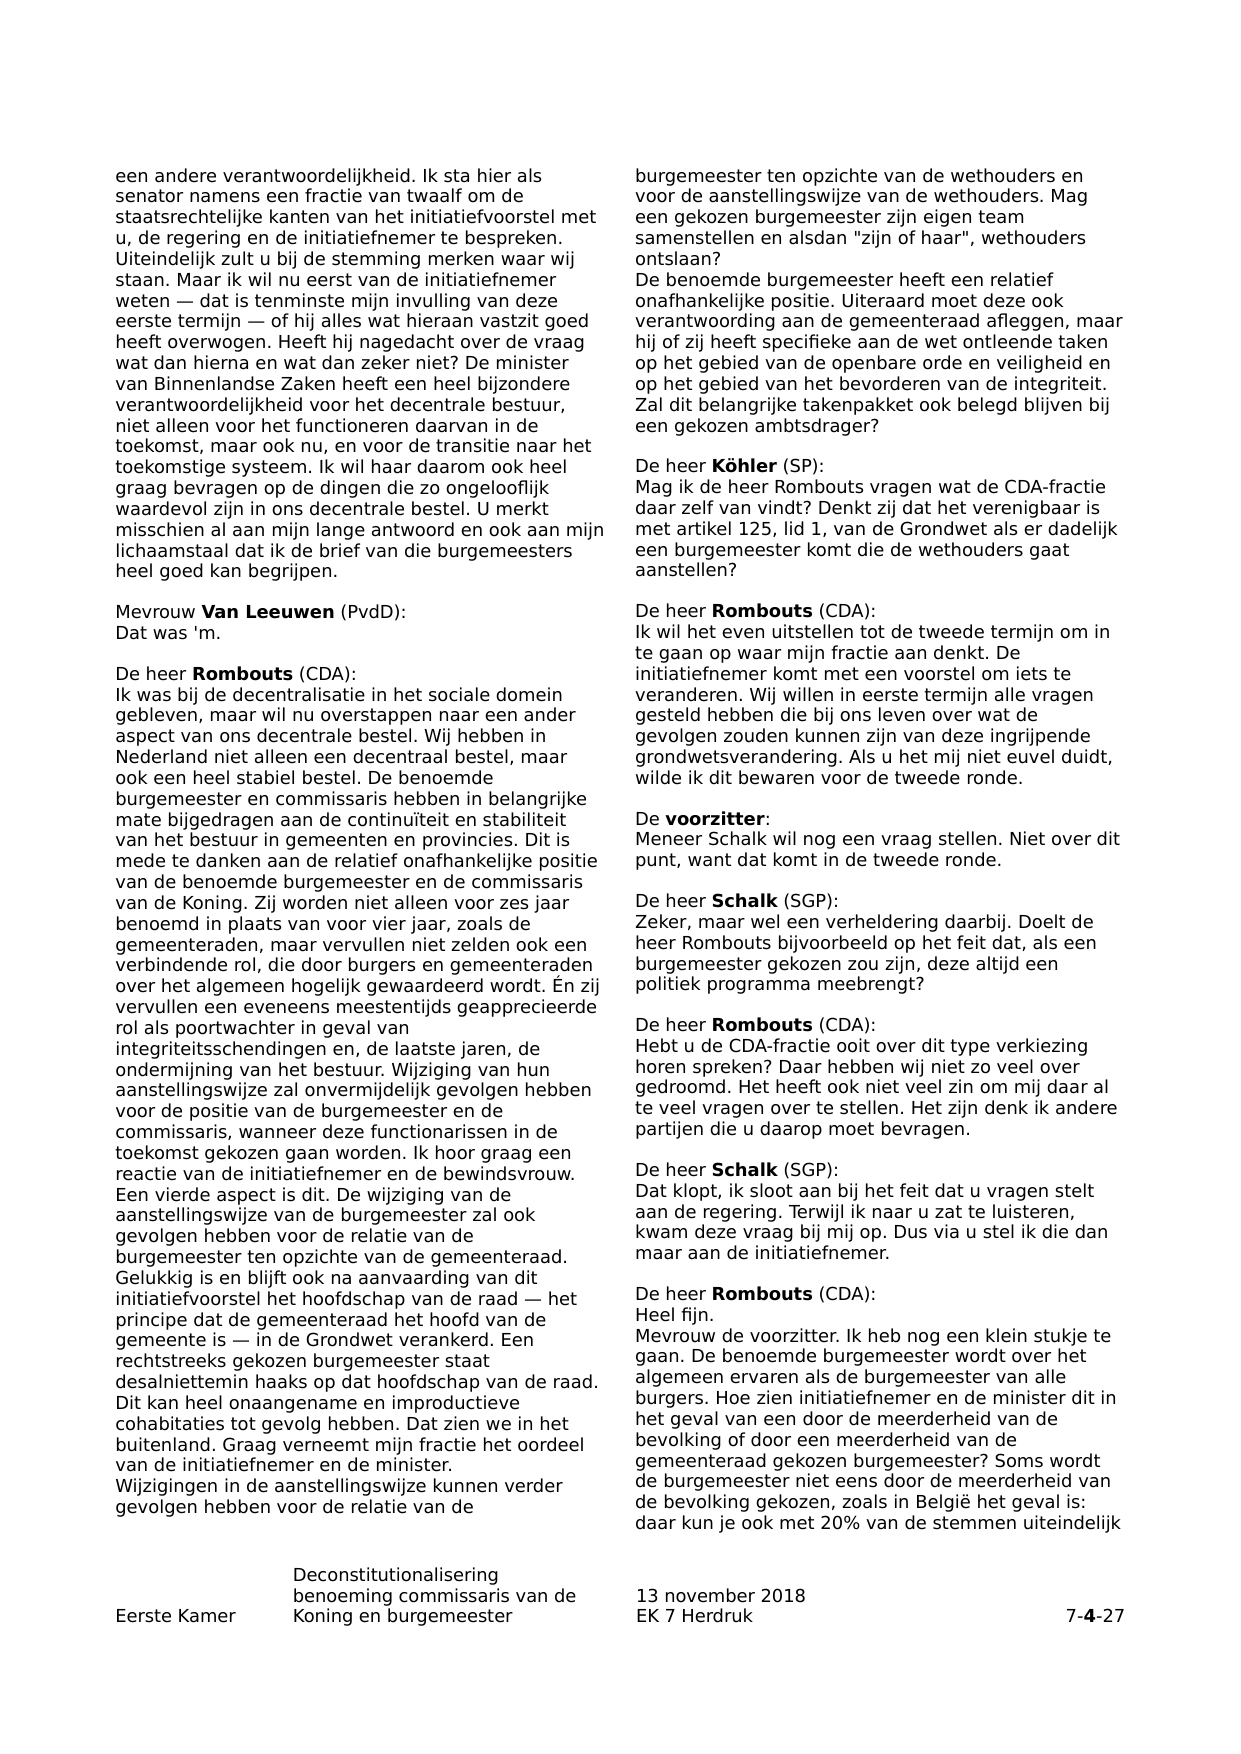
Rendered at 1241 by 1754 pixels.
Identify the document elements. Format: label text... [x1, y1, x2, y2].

text Mevrouw de voorzitter. Ik heb nog een klein stukje te gaan. De benoemde burgemeester wordt over het algemeen ervaren als de burgemeester van alle burgers. Hoe zien initiatiefnemer en de minister dit in het geval van een door de meerderheid van de bevolking of door een meerderheid van de gemeenteraad gekozen burgemeester? Soms wordt de burgemeester niet eens door de meerderheid van de bevolking gekozen, zoals in België het geval is: daar kun je ook met 20% van de stemmen uiteindelijk [635, 1325, 1125, 1534]
text De heer Schalk (SGP): [635, 1160, 1125, 1181]
text De heer Rombouts (CDA): [635, 1015, 1125, 1036]
text Wijzigingen in de aanstellingswijze kunnen verder gevolgen hebben voor de relatie van de [115, 1476, 605, 1518]
text De heer Köhler (SP): [635, 456, 1125, 477]
text Ik wil het even uitstellen tot de tweede termijn om in te gaan op waar mijn fractie aan denkt. De initiatiefnemer komt met een voorstel om iets te veranderen. Wij willen in eerste termijn alle vragen gesteld hebben die bij ons leven over wat de gevolgen zouden kunnen zijn van deze ingrijpende grondwetsverandering. Als u het mij niet euvel duidt, wilde ik dit bewaren voor de tweede ronde. [635, 622, 1125, 788]
text Ik was bij de decentralisatie in het sociale domein gebleven, maar wil nu overstappen naar een ander aspect van ons decentrale bestel. Wij hebben in Nederland niet alleen een decentraal bestel, maar ook een heel stabiel bestel. De benoemde burgemeester en commissaris hebben in belangrijke mate bijgedragen aan de continuïteit en stabiliteit van het bestuur in gemeenten en provincies. Dit is mede te danken aan de relatief onafhankelijke positie van de benoemde burgemeester en de commissaris van de Koning. Zij worden niet alleen voor zes jaar benoemd in plaats van voor vier jaar, zoals de gemeenteraden, maar vervullen niet zelden ook een verbindende rol, die door burgers en gemeenteraden over het algemeen hogelijk gewaardeerd wordt. Én zij vervullen een eveneens meestentijds geapprecieerde rol als poortwachter in geval van integriteitsschendingen en, de laatste jaren, de ondermijning van het bestuur. Wijziging van hun aanstellingswijze zal onvermijdelijk gevolgen hebben voor de positie van de burgemeester en de commissaris, wanneer deze functionarissen in de toekomst gekozen gaan worden. Ik hoor graag een reactie van de initiatiefnemer en de bewindsvrouw. [115, 684, 605, 1184]
text Hebt u de CDA-fractie ooit over dit type verkiezing horen spreken? Daar hebben wij niet zo veel over gedroomd. Het heeft ook niet veel zin om mij daar al te veel vragen over te stellen. Het zijn denk ik andere partijen die u daarop moet bevragen. [635, 1036, 1125, 1140]
text Dat klopt, ik sloot aan bij het feit dat u vragen stelt aan de regering. Terwijl ik naar u zat te luisteren, kwam deze vraag bij mij op. Dus via u stel ik die dan maar aan de initiatiefnemer. [635, 1181, 1125, 1264]
text De heer Rombouts (CDA): [635, 1284, 1125, 1304]
text De benoemde burgemeester heeft een relatief onafhankelijke positie. Uiteraard moet deze ook verantwoording aan de gemeenteraad afleggen, maar hij of zij heeft specifieke aan de wet ontleende taken op het gebied van de openbare orde en veiligheid en op het gebied van het bevorderen van de integriteit. Zal dit belangrijke takenpakket ook belegd blijven bij een gekozen ambtsdrager? [635, 269, 1125, 436]
text Meneer Schalk wil nog een vraag stellen. Niet over dit punt, want dat komt in de tweede ronde. [635, 829, 1125, 871]
text een andere verantwoordelijkheid. Ik sta hier als senator namens een fractie van twaalf om de staatsrechtelijke kanten van het initiatiefvoorstel met u, de regering en de initiatiefnemer te bespreken. Uiteindelijk zult u bij de stemming merken waar wij staan. Maar ik wil nu eerst van de initiatiefnemer weten — dat is tenminste mijn invulling van deze eerste termijn — of hij alles wat hieraan vastzit goed heeft overwogen. Heeft hij nagedacht over de vraag wat dan hierna en wat dan zeker niet? De minister van Binnenlandse Zaken heeft een heel bijzondere verantwoordelijkheid voor het decentrale bestuur, niet alleen voor het functioneren daarvan in de toekomst, maar ook nu, en voor de transitie naar het toekomstige systeem. Ik wil haar daarom ook heel graag bevragen op de dingen die zo ongelooflijk waardevol zijn in ons decentrale bestel. U merkt misschien al aan mijn lange antwoord en ook aan mijn lichaamstaal dat ik de brief van die burgemeesters heel goed kan begrijpen. [115, 165, 605, 582]
text De voorzitter: [635, 808, 1125, 829]
text Zeker, maar wel een verheldering daarbij. Doelt de heer Rombouts bijvoorbeeld op het feit dat, als een burgemeester gekozen zou zijn, deze altijd een politiek programma meebrengt? [635, 912, 1125, 995]
text De heer Rombouts (CDA): [115, 663, 605, 684]
text De heer Schalk (SGP): [635, 891, 1125, 912]
text De heer Rombouts (CDA): [635, 601, 1125, 622]
text Mag ik de heer Rombouts vragen wat de CDA-fractie daar zelf van vindt? Denkt zij dat het verenigbaar is met artikel 125, lid 1, van de Grondwet als er dadelijk een burgemeester komt die de wethouders gaat aanstellen? [635, 477, 1125, 581]
text Heel fijn. [635, 1304, 1125, 1325]
text Een vierde aspect is dit. De wijziging van de aanstellingswijze van de burgemeester zal ook gevolgen hebben voor de relatie van de burgemeester ten opzichte van de gemeenteraad. Gelukkig is en blijft ook na aanvaarding van dit initiatiefvoorstel het hoofdschap van de raad — het principe dat de gemeenteraad het hoofd van de gemeente is — in de Grondwet verankerd. Een rechtstreeks gekozen burgemeester staat desalniettemin haaks op dat hoofdschap van de raad. Dit kan heel onaangename en improductieve cohabitaties tot gevolg hebben. Dat zien we in het buitenland. Graag verneemt mijn fractie het oordeel van de initiatiefnemer en de minister. [115, 1184, 605, 1476]
text burgemeester ten opzichte van de wethouders en voor de aanstellingswijze van de wethouders. Mag een gekozen burgemeester zijn eigen team samenstellen en alsdan "zijn of haar", wethouders ontslaan? [635, 165, 1125, 269]
text Dat was 'm. [115, 623, 605, 643]
text Mevrouw Van Leeuwen (PvdD): [115, 602, 605, 623]
